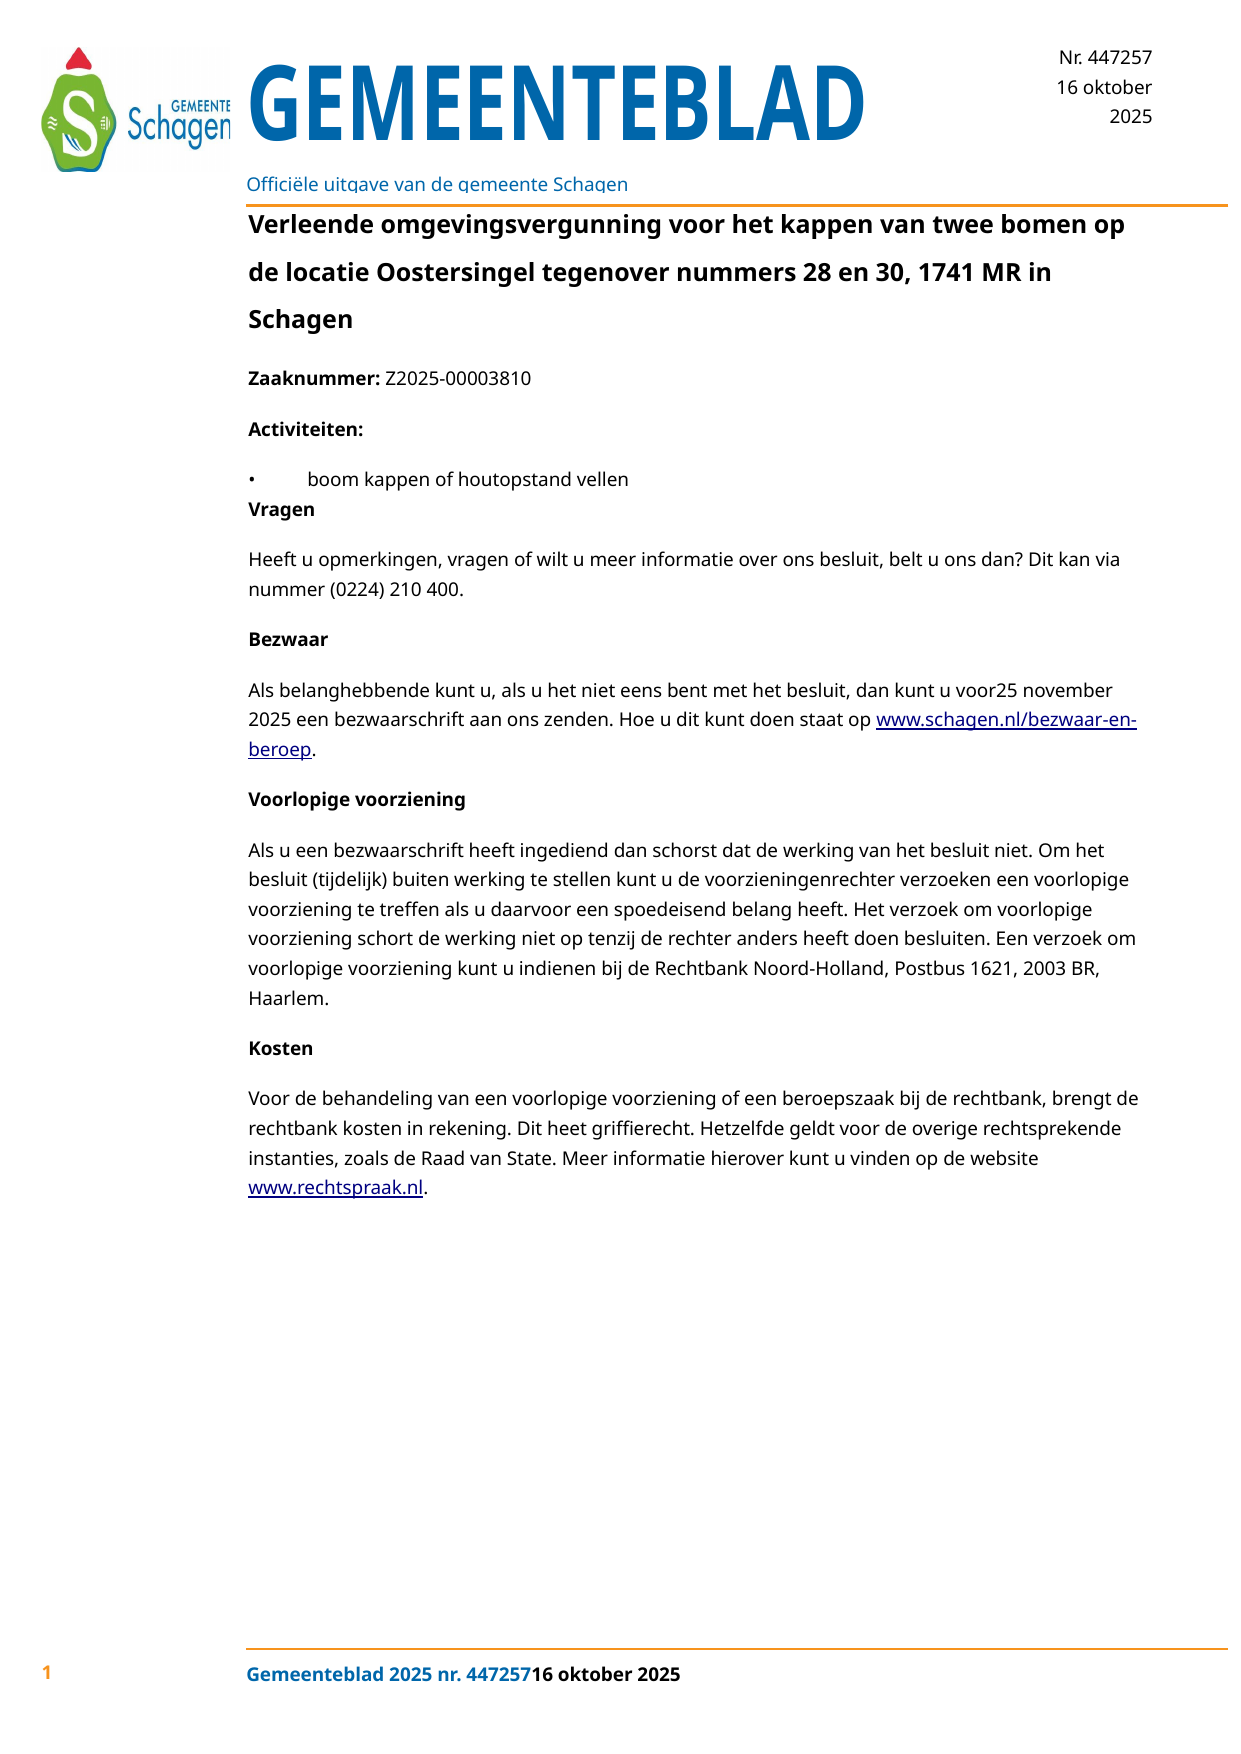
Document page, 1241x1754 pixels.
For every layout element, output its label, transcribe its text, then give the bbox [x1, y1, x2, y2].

text Voor de behandeling van een voorlopige voorziening of een beroepszaak bij de rechtbank, brengt de rechtbank kosten in rekening. Dit heet griffierecht. Hetzelfde geldt voor de overige rechtsprekende instanties, zoals de Raad van State. Meer informatie hierover kunt u vinden op de website www.rechtspraak.nl. [248, 1086, 1152, 1200]
text Kosten [248, 1035, 1152, 1061]
text Als belanghebbende kunt u, als u het niet eens bent met het besluit, dan kunt u voor25 november 2025 een bezwaarschrift aan ons zenden. Hoe u dit kunt doen staat op www.schagen.nl/bezwaar-en-beroep. [248, 677, 1152, 762]
text Verleende omgevingsvergunning voor het kappen van twee bomen op de locatie Oostersingel tegenover nummers 28 en 30, 1741 MR in Schagen [248, 207, 1152, 336]
text Zaaknummer: Z2025-00003810 [248, 366, 1152, 391]
picture [41, 47, 231, 172]
text Heeft u opmerkingen, vragen of wilt u meer informatie over ons besluit, belt u ons dan? Dit kan via nummer (0224) 210 400. [248, 546, 1152, 602]
text Vragen [248, 496, 1152, 522]
text Als u een bezwaarschrift heeft ingediend dan schorst dat de werking van het besluit niet. Om het besluit (tijdelijk) buiten werking te stellen kunt u de voorzieningenrechter verzoeken een voorlopige voorziening te treffen als u daarvoor een spoedeisend belang heeft. Het verzoek om voorlopige voorziening schort de werking niet op tenzij de rechter anders heeft doen besluiten. Een verzoek om voorlopige voorziening kunt u indienen bij de Rechtbank Noord-Holland, Postbus 1621, 2003 BR, Haarlem. [248, 837, 1152, 1010]
text Activiteiten: [248, 416, 1152, 442]
text Bezwaar [248, 626, 1152, 652]
list boom kappen of houtopstand vellen [248, 466, 1152, 492]
text Voorlopige voorziening [248, 786, 1152, 812]
